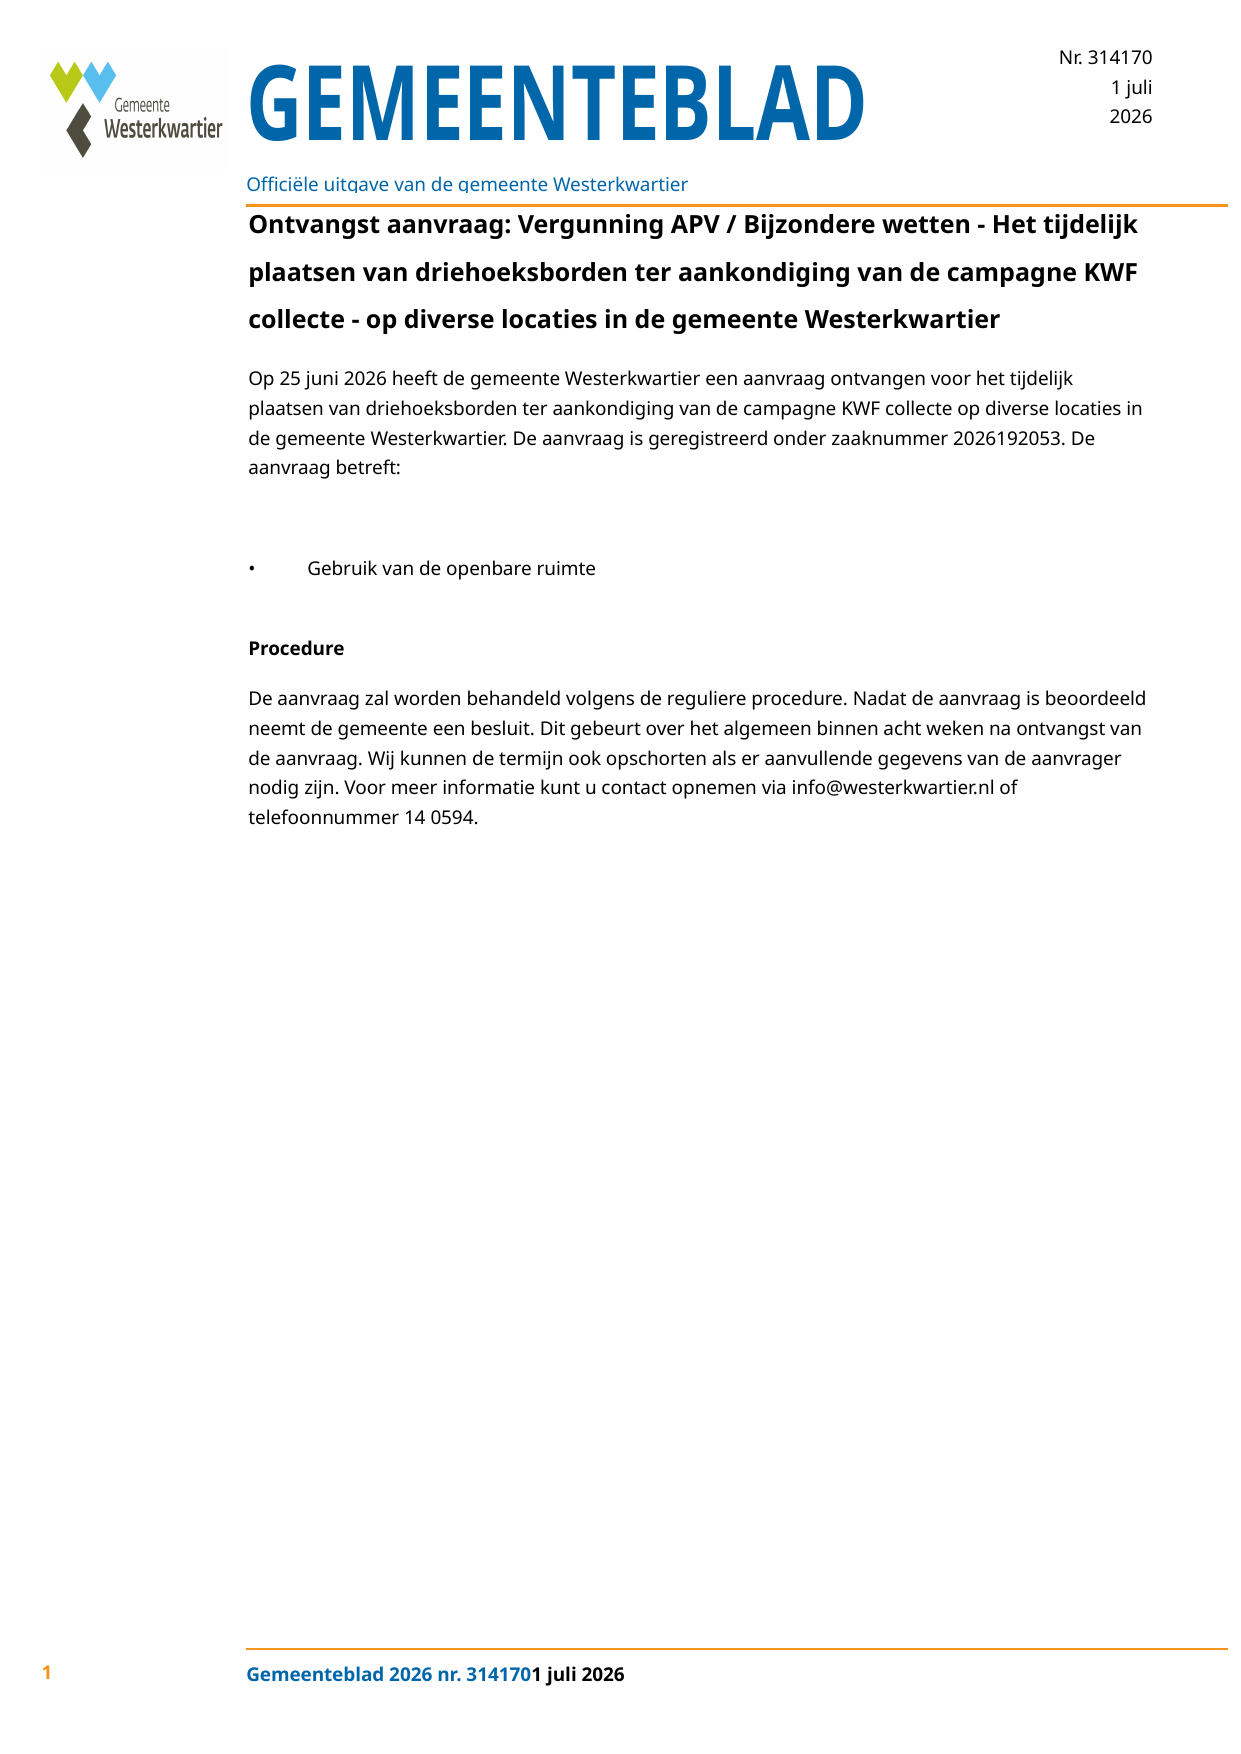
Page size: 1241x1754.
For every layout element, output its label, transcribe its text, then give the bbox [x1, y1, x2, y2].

text Procedure [248, 635, 1152, 661]
text Op 25 juni 2026 heeft de gemeente Westerkwartier een aanvraag ontvangen voor het tijdelijk plaatsen van driehoeksborden ter aankondiging van de campagne KWF collecte op diverse locaties in de gemeente Westerkwartier. De aanvraag is geregistreerd onder zaaknummer 2026192053. De aanvraag betreft: [248, 366, 1152, 480]
text Ontvangst aanvraag: Vergunning APV / Bijzondere wetten - Het tijdelijk plaatsen van driehoeksborden ter aankondiging van de campagne KWF collecte - op diverse locaties in de gemeente Westerkwartier [248, 207, 1152, 336]
list Gebruik van de openbare ruimte [248, 555, 1152, 581]
picture [41, 47, 231, 172]
text De aanvraag zal worden behandeld volgens de reguliere procedure. Nadat de aanvraag is beoordeeld neemt de gemeente een besluit. Dit gebeurt over het algemeen binnen acht weken na ontvangst van de aanvraag. Wij kunnen de termijn ook opschorten als er aanvullende gegevens van de aanvrager nodig zijn. Voor meer informatie kunt u contact opnemen via info@westerkwartier.nl of telefoonnummer 14 0594. [248, 686, 1152, 829]
